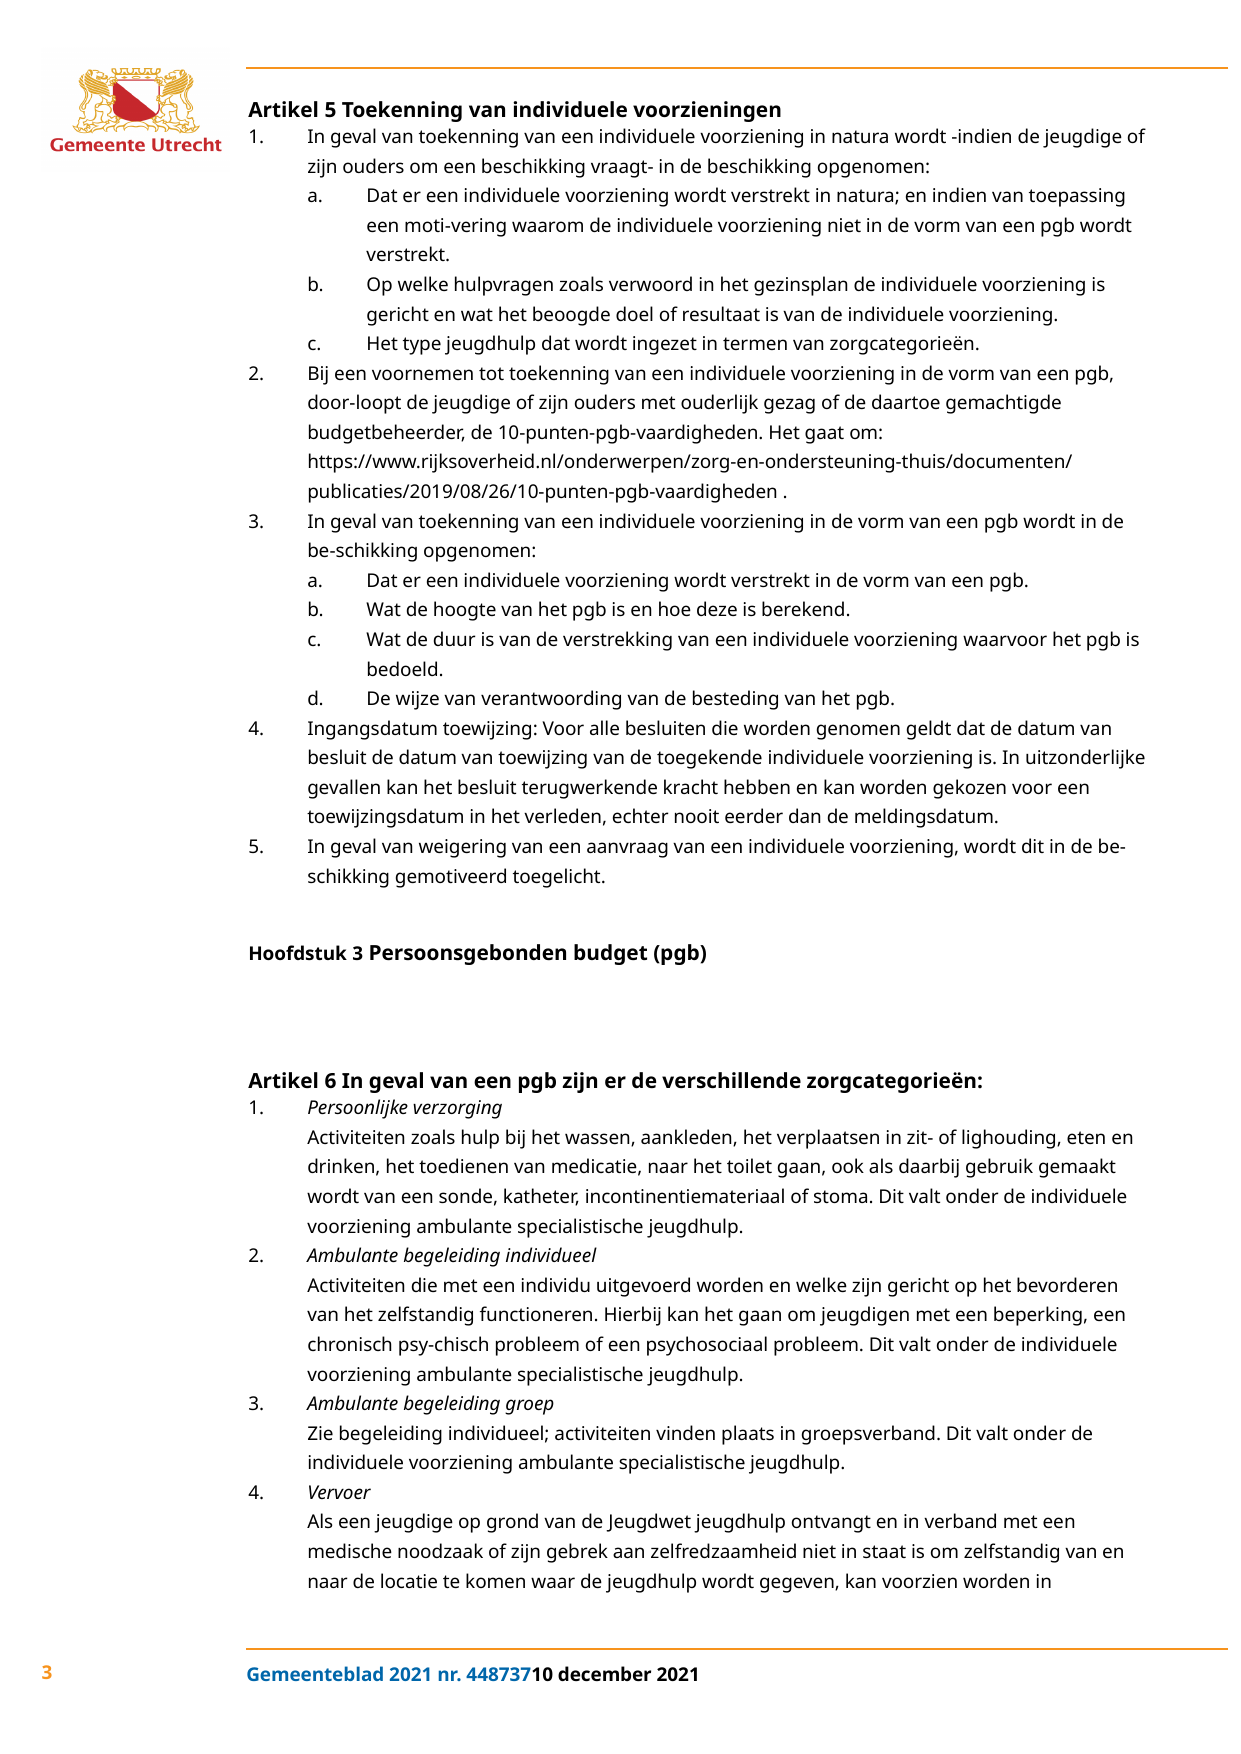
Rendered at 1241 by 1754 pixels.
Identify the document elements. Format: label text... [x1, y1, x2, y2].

list Activiteiten zoals hulp bij het wassen, aankleden, het verplaatsen in zit- of lighouding, eten en drinken, het toedienen van medicatie, naar het toilet gaan, ook als daarbij gebruik gemaakt wordt van een sonde, katheter, incontinentiemateriaal of stoma. Dit valt onder de individuele voorziening ambulante specialistische jeugdhulp. [248, 1124, 1152, 1239]
text Artikel 6 In geval van een pgb zijn er de verschillende zorgcategorieën: [248, 1066, 1152, 1094]
text Hoofdstuk 3 Persoonsgebonden budget (pgb) [248, 938, 1152, 966]
list In geval van toekenning van een individuele voorziening in de vorm van een pgb wordt in de be-schikking opgenomen: [248, 508, 1152, 563]
list Als een jeugdige op grond van de Jeugdwet jeugdhulp ontvangt en in verband met een medische noodzaak of zijn gebrek aan zelfredzaamheid niet in staat is om zelfstandig van en naar de locatie te komen waar de jeugdhulp wordt gegeven, kan voorzien worden in [248, 1509, 1152, 1594]
list Ambulante begeleiding groep [248, 1390, 1152, 1416]
list Wat de hoogte van het pgb is en hoe deze is berekend. [307, 597, 1152, 622]
list Op welke hulpvragen zoals verwoord in het gezinsplan de individuele voorziening is gericht en wat het beoogde doel of resultaat is van de individuele voorziening. [307, 271, 1152, 326]
list Bij een voornemen tot toekenning van een individuele voorziening in de vorm van een pgb, door-loopt de jeugdige of zijn ouders met ouderlijk gezag of de daartoe gemachtigde budgetbeheerder, de 10-punten-pgb-vaardigheden. Het gaat om: https://www.rijksoverheid.nl/onderwerpen/zorg-en-ondersteuning-thuis/documenten/publicaties/2019/08/26/10-punten-pgb-vaardigheden . [248, 360, 1152, 504]
list Persoonlijke verzorging [248, 1094, 1152, 1120]
list Het type jeugdhulp dat wordt ingezet in termen van zorgcategorieën. [307, 330, 1152, 356]
list Dat er een individuele voorziening wordt verstrekt in natura; en indien van toepassing een moti-vering waarom de individuele voorziening niet in de vorm van een pgb wordt verstrekt. [307, 182, 1152, 267]
list Ambulante begeleiding individueel [248, 1242, 1152, 1268]
picture [41, 47, 231, 172]
list Zie begeleiding individueel; activiteiten vinden plaats in groepsverband. Dit valt onder de individuele voorziening ambulante specialistische jeugdhulp. [248, 1420, 1152, 1475]
list Dat er een individuele voorziening wordt verstrekt in de vorm van een pgb. [307, 567, 1152, 593]
list In geval van weigering van een aanvraag van een individuele voorziening, wordt dit in de be-schikking gemotiveerd toegelicht. [248, 833, 1152, 888]
list Activiteiten die met een individu uitgevoerd worden en welke zijn gericht op het bevorderen van het zelfstandig functioneren. Hierbij kan het gaan om jeugdigen met een beperking, een chronisch psy-chisch probleem of een psychosociaal probleem. Dit valt onder de individuele voorziening ambulante specialistische jeugdhulp. [248, 1272, 1152, 1387]
list Vervoer [248, 1479, 1152, 1505]
text Artikel 5 Toekenning van individuele voorzieningen [248, 95, 1152, 123]
list In geval van toekenning van een individuele voorziening in natura wordt -indien de jeugdige of zijn ouders om een beschikking vraagt- in de beschikking opgenomen: [248, 123, 1152, 178]
list De wijze van verantwoording van de besteding van het pgb. [307, 685, 1152, 711]
list Wat de duur is van de verstrekking van een individuele voorziening waarvoor het pgb is bedoeld. [307, 626, 1152, 681]
list Ingangsdatum toewijzing: Voor alle besluiten die worden genomen geldt dat de datum van besluit de datum van toewijzing van de toegekende individuele voorziening is. In uitzonderlijke gevallen kan het besluit terugwerkende kracht hebben en kan worden gekozen voor een toewijzingsdatum in het verleden, echter nooit eerder dan de meldingsdatum. [248, 715, 1152, 829]
